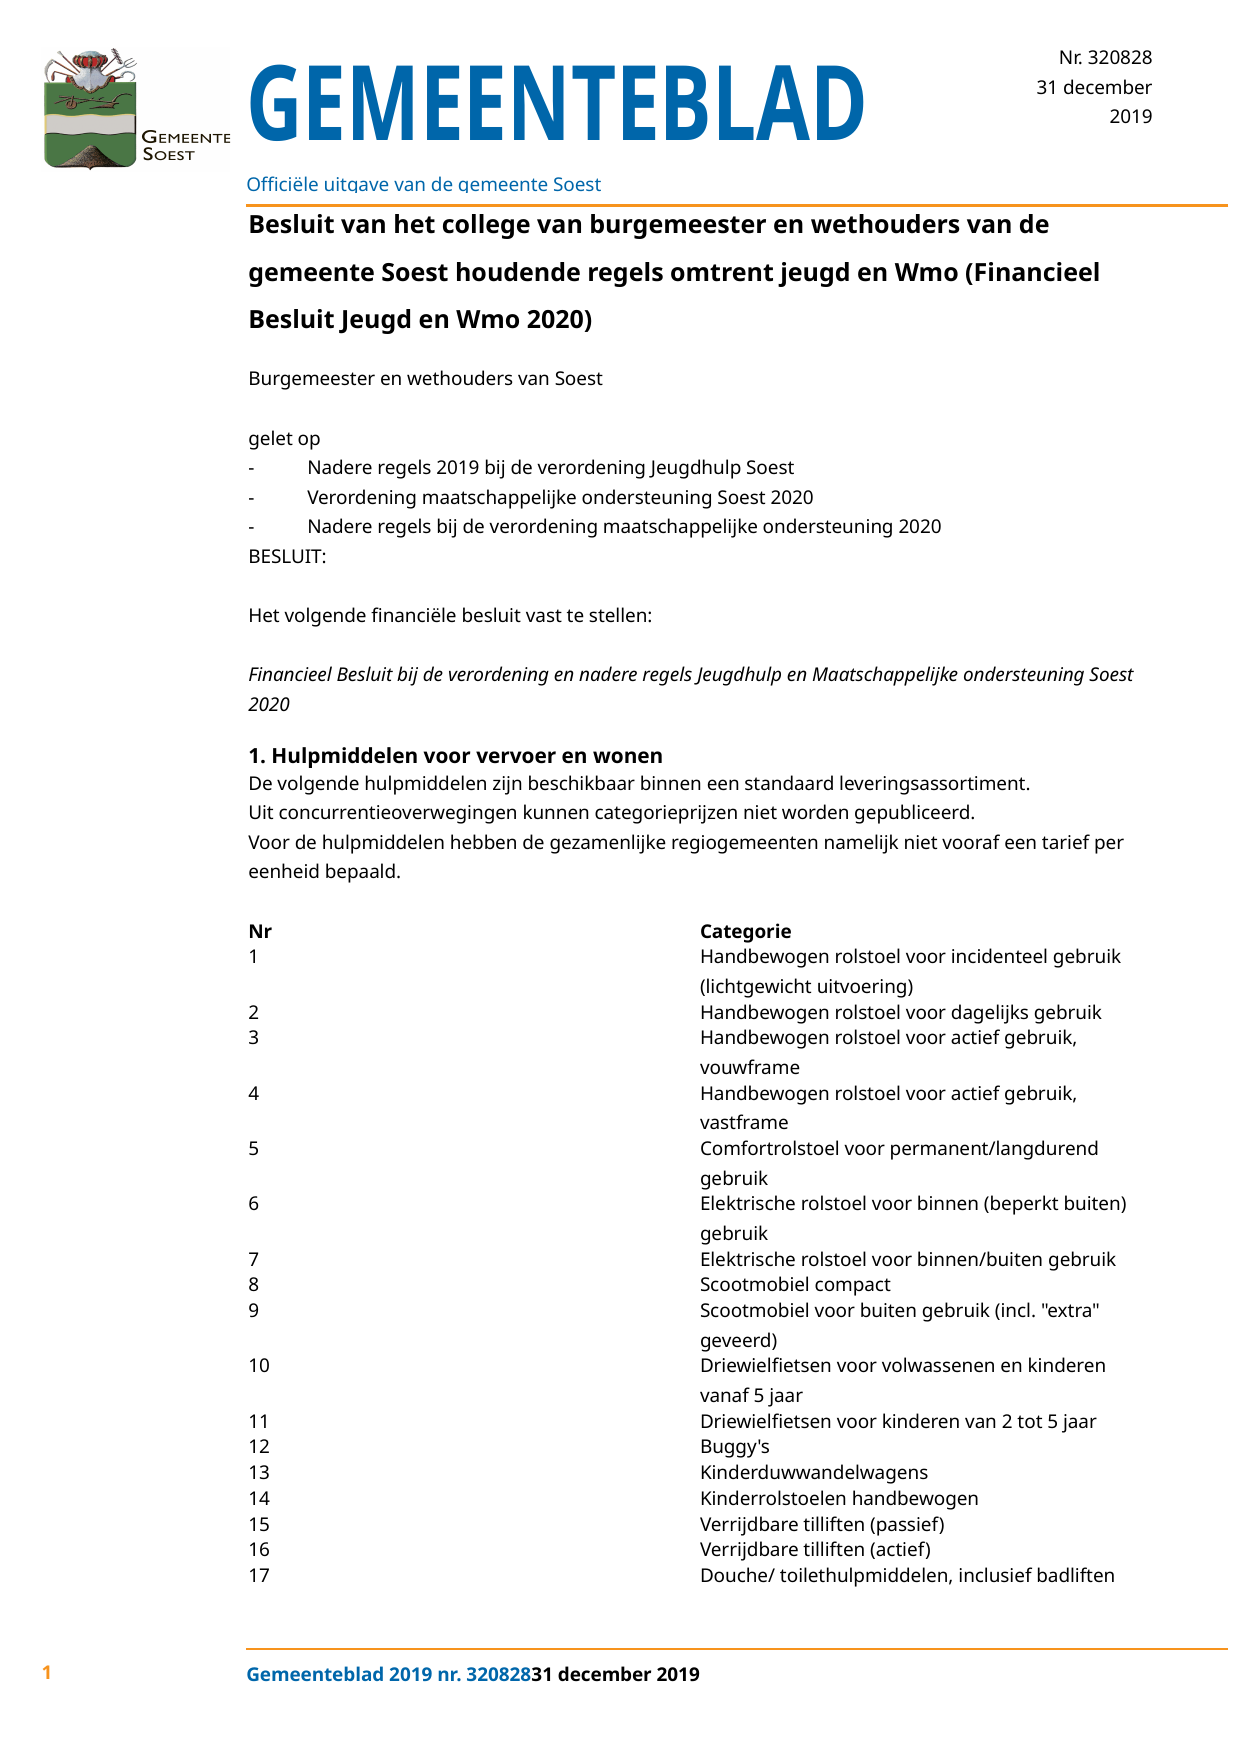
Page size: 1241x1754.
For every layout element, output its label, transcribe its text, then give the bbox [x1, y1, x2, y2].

table_cell 17 [248, 1562, 700, 1588]
text Burgemeester en wethouders van Soest [248, 366, 1152, 391]
table_cell 11 [248, 1408, 700, 1434]
table_cell Scootmobiel compact [700, 1272, 1152, 1297]
table_cell 3 [248, 1025, 700, 1080]
table_cell Kinderrolstoelen handbewogen [700, 1485, 1152, 1511]
table_cell Buggy's [700, 1434, 1152, 1459]
table_cell 16 [248, 1537, 700, 1562]
table_header Categorie [700, 918, 1152, 943]
table_cell Elektrische rolstoel voor binnen (beperkt buiten) gebruik [700, 1191, 1152, 1246]
picture [41, 47, 231, 172]
table_cell 15 [248, 1511, 700, 1537]
table_cell 7 [248, 1246, 700, 1272]
table_cell 5 [248, 1135, 700, 1191]
table_cell Handbewogen rolstoel voor incidenteel gebruik (lichtgewicht uitvoering) [700, 944, 1152, 999]
text BESLUIT: [248, 543, 1152, 569]
table_cell Scootmobiel voor buiten gebruik (incl. "extra" geveerd) [700, 1297, 1152, 1353]
text De volgende hulpmiddelen zijn beschikbaar binnen een standaard leveringsassortiment. [248, 770, 1152, 796]
table_cell Elektrische rolstoel voor binnen/buiten gebruik [700, 1246, 1152, 1272]
table_cell 13 [248, 1459, 700, 1485]
table_cell Comfortrolstoel voor permanent/langdurend gebruik [700, 1135, 1152, 1191]
table_cell Handbewogen rolstoel voor actief gebruik, vastframe [700, 1080, 1152, 1135]
table_cell 4 [248, 1080, 700, 1135]
table_cell Handbewogen rolstoel voor dagelijks gebruik [700, 999, 1152, 1024]
table_cell Douche/ toilethulpmiddelen, inclusief badliften [700, 1562, 1152, 1588]
table_cell 10 [248, 1353, 700, 1408]
text Voor de hulpmiddelen hebben de gezamenlijke regiogemeenten namelijk niet vooraf een tarief per eenheid bepaald. [248, 829, 1152, 884]
text gelet op [248, 425, 1152, 450]
text Besluit van het college van burgemeester en wethouders van de gemeente Soest houdende regels omtrent jeugd en Wmo (Financieel Besluit Jeugd en Wmo 2020) [248, 207, 1152, 336]
table_cell 6 [248, 1191, 700, 1246]
text 1. Hulpmiddelen voor vervoer en wonen [248, 741, 1152, 770]
table_cell 12 [248, 1434, 700, 1459]
table_cell 2 [248, 999, 700, 1024]
list Nadere regels 2019 bij de verordening Jeugdhulp Soest [248, 454, 1152, 480]
text Financieel Besluit bij de verordening en nadere regels Jeugdhulp en Maatschappelijke ondersteuning Soest 2020 [248, 661, 1152, 717]
table_header Nr [248, 918, 700, 943]
table_cell 8 [248, 1272, 700, 1297]
text Het volgende financiële besluit vast te stellen: [248, 602, 1152, 628]
table_cell Verrijdbare tilliften (actief) [700, 1537, 1152, 1562]
table_cell Driewielfietsen voor volwassenen en kinderen vanaf 5 jaar [700, 1353, 1152, 1408]
table_cell Kinderduwwandelwagens [700, 1459, 1152, 1485]
list Nadere regels bij de verordening maatschappelijke ondersteuning 2020 [248, 513, 1152, 539]
table_cell 9 [248, 1297, 700, 1353]
table_cell 14 [248, 1485, 700, 1511]
text Uit concurrentieoverwegingen kunnen categorieprijzen niet worden gepubliceerd. [248, 799, 1152, 825]
list Verordening maatschappelijke ondersteuning Soest 2020 [248, 484, 1152, 509]
table_cell Verrijdbare tilliften (passief) [700, 1511, 1152, 1537]
table_cell Driewielfietsen voor kinderen van 2 tot 5 jaar [700, 1408, 1152, 1434]
table_cell 1 [248, 944, 700, 999]
table_cell Handbewogen rolstoel voor actief gebruik, vouwframe [700, 1025, 1152, 1080]
